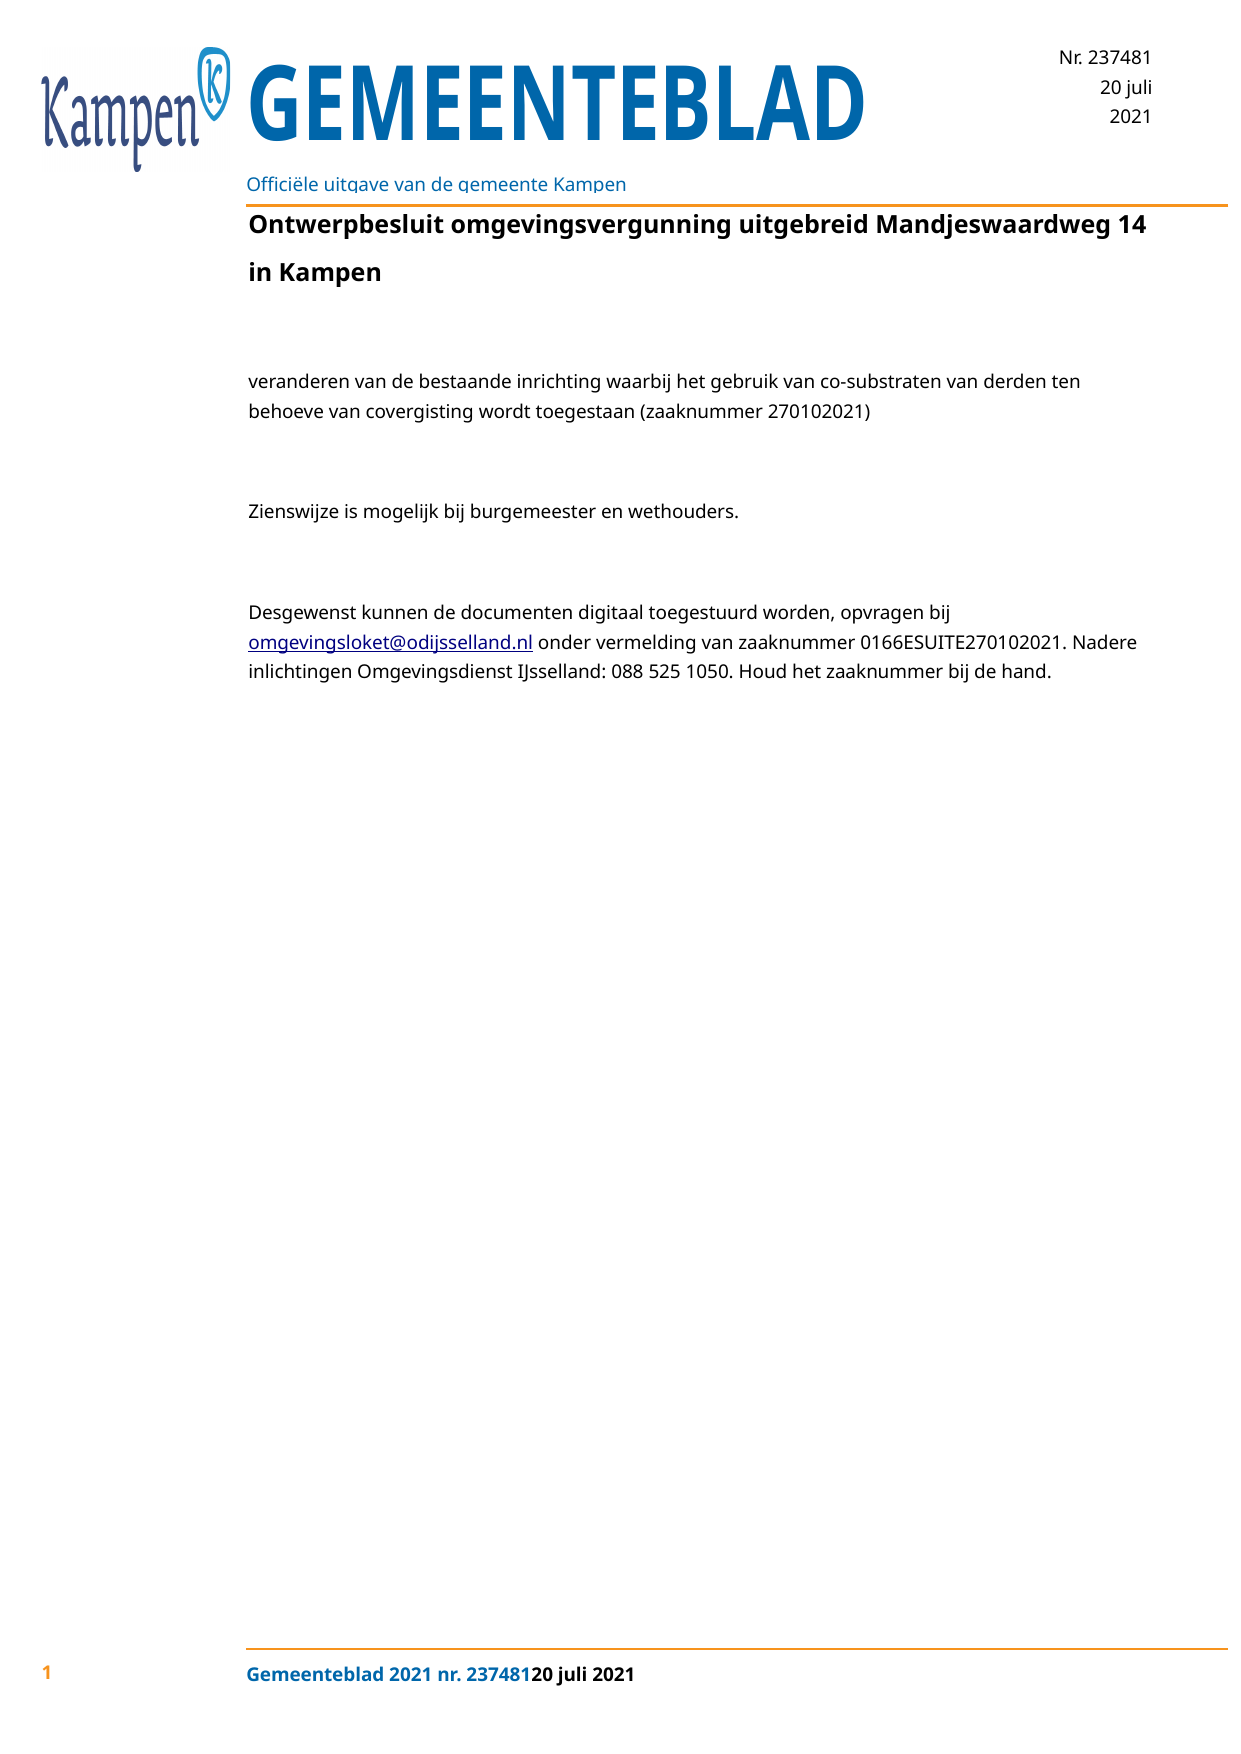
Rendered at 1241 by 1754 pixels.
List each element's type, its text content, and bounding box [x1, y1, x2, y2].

text Desgewenst kunnen de documenten digitaal toegestuurd worden, opvragen bij omgevingsloket@odijsselland.nl onder vermelding van zaaknummer 0166ESUITE270102021. Nadere inlichtingen Omgevingsdienst IJsselland: 088 525 1050. Houd het zaaknummer bij de hand. [248, 599, 1152, 684]
picture [41, 47, 231, 172]
text Ontwerpbesluit omgevingsvergunning uitgebreid Mandjeswaardweg 14 in Kampen [248, 207, 1152, 288]
text veranderen van de bestaande inrichting waarbij het gebruik van co-substraten van derden ten behoeve van covergisting wordt toegestaan (zaaknummer 270102021) [248, 368, 1152, 424]
text Zienswijze is mogelijk bij burgemeester en wethouders. [248, 499, 1152, 524]
